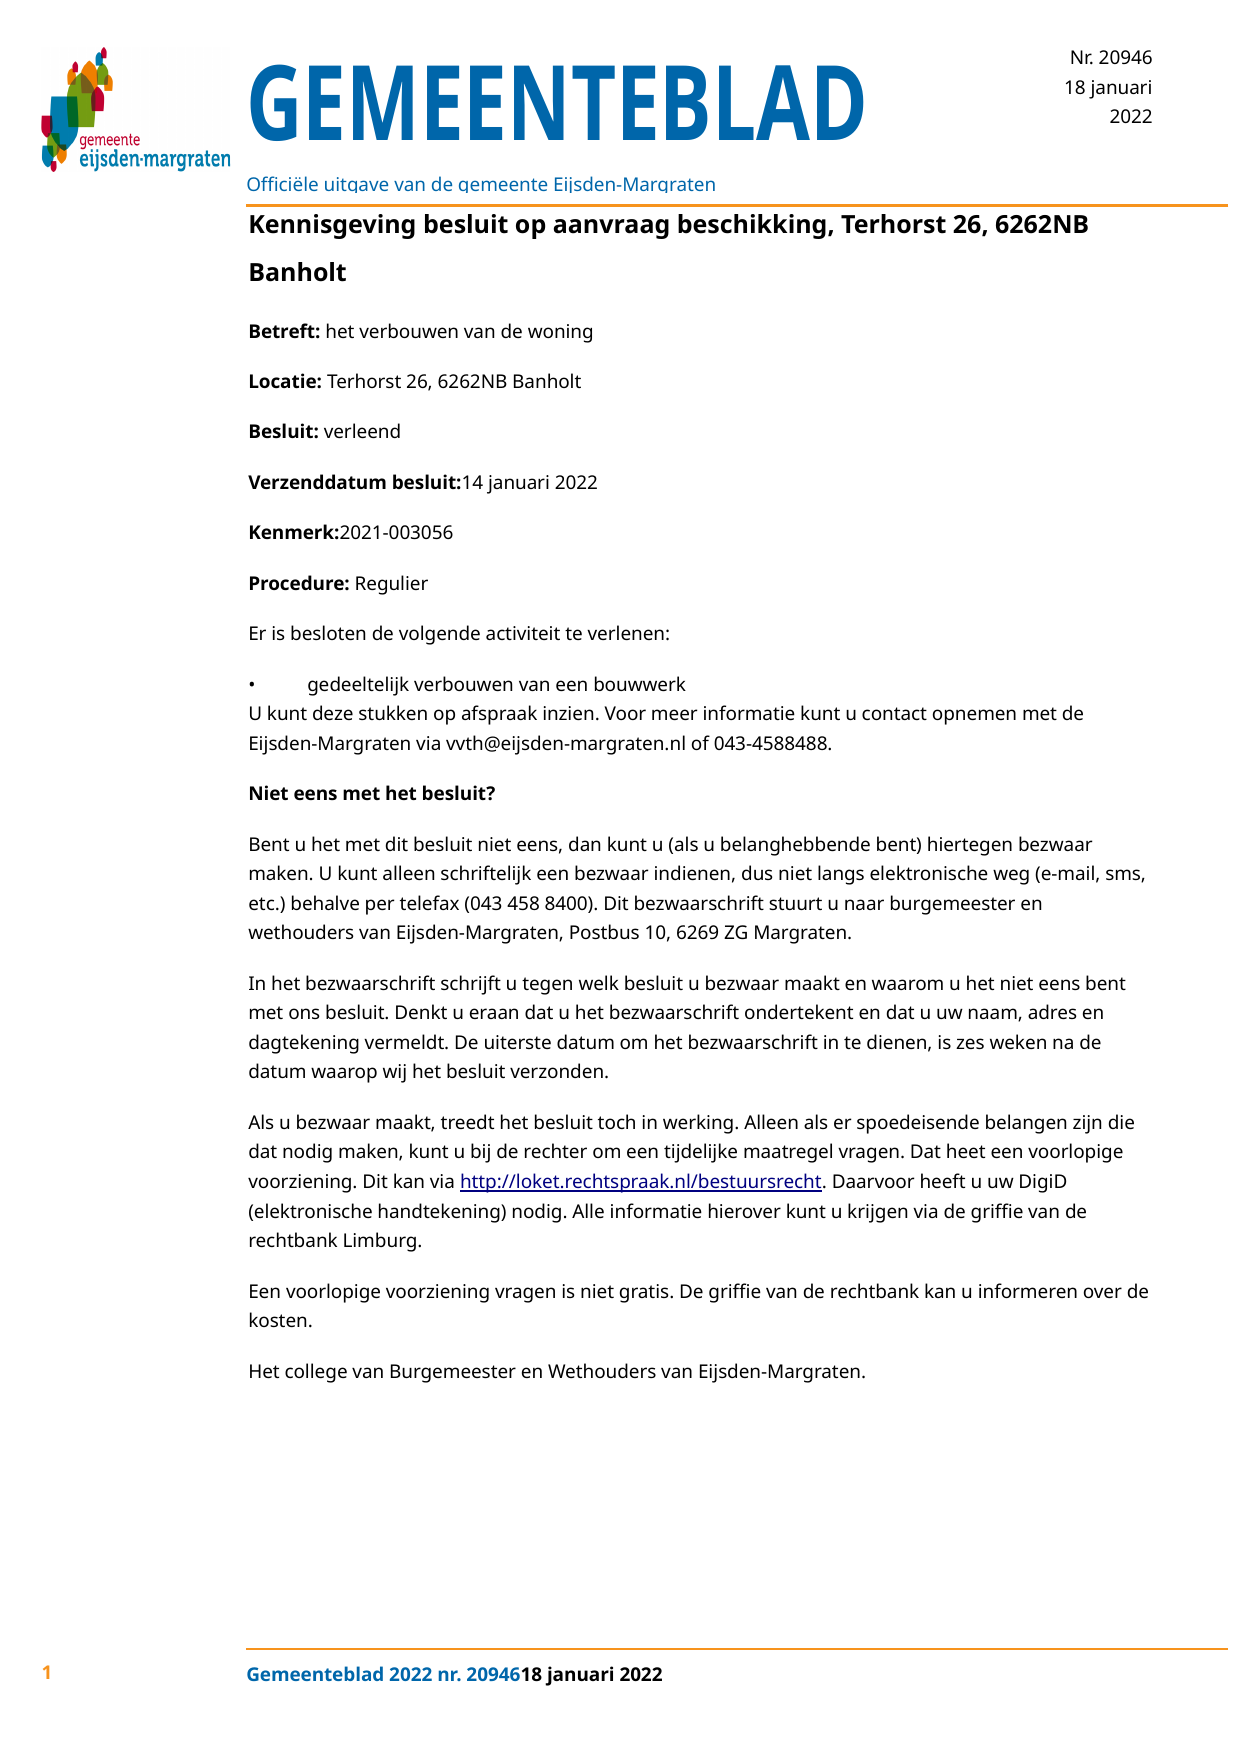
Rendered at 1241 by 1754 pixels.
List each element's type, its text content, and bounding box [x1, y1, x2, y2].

picture [41, 47, 231, 172]
text Betreft: het verbouwen van de woning [248, 318, 1152, 344]
text U kunt deze stukken op afspraak inzien. Voor meer informatie kunt u contact opnemen met de Eijsden-Margraten via vvth@eijsden-margraten.nl of 043-4588488. [248, 700, 1152, 756]
text Niet eens met het besluit? [248, 780, 1152, 806]
text Het college van Burgemeester en Wethouders van Eijsden-Margraten. [248, 1358, 1152, 1384]
text In het bezwaarschrift schrijft u tegen welk besluit u bezwaar maakt en waarom u het niet eens bent met ons besluit. Denkt u eraan dat u het bezwaarschrift ondertekent en dat u uw naam, adres en dagtekening vermeldt. De uiterste datum om het bezwaarschrift in te dienen, is zes weken na de datum waarop wij het besluit verzonden. [248, 970, 1152, 1084]
text Als u bezwaar maakt, treedt het besluit toch in werking. Alleen als er spoedeisende belangen zijn die dat nodig maken, kunt u bij de rechter om een tijdelijke maatregel vragen. Dat heet een voorlopige voorziening. Dit kan via http://loket.rechtspraak.nl/bestuursrecht. Daarvoor heeft u uw DigiD (elektronische handtekening) nodig. Alle informatie hierover kunt u krijgen via de griffie van de rechtbank Limburg. [248, 1109, 1152, 1253]
list gedeeltelijk verbouwen van een bouwwerk [248, 671, 1152, 697]
text Bent u het met dit besluit niet eens, dan kunt u (als u belanghebbende bent) hiertegen bezwaar maken. U kunt alleen schriftelijk een bezwaar indienen, dus niet langs elektronische weg (e-mail, sms, etc.) behalve per telefax (043 458 8400). Dit bezwaarschrift stuurt u naar burgemeester en wethouders van Eijsden-Margraten, Postbus 10, 6269 ZG Margraten. [248, 831, 1152, 945]
text Een voorlopige voorziening vragen is niet gratis. De griffie van de rechtbank kan u informeren over de kosten. [248, 1278, 1152, 1333]
text Locatie: Terhorst 26, 6262NB Banholt [248, 368, 1152, 394]
text Besluit: verleend [248, 419, 1152, 444]
text Verzenddatum besluit:14 januari 2022 [248, 469, 1152, 495]
text Kenmerk:2021-003056 [248, 519, 1152, 545]
text Er is besloten de volgende activiteit te verlenen: [248, 620, 1152, 646]
text Procedure: Regulier [248, 570, 1152, 596]
text Kennisgeving besluit op aanvraag beschikking, Terhorst 26, 6262NB Banholt [248, 207, 1152, 288]
